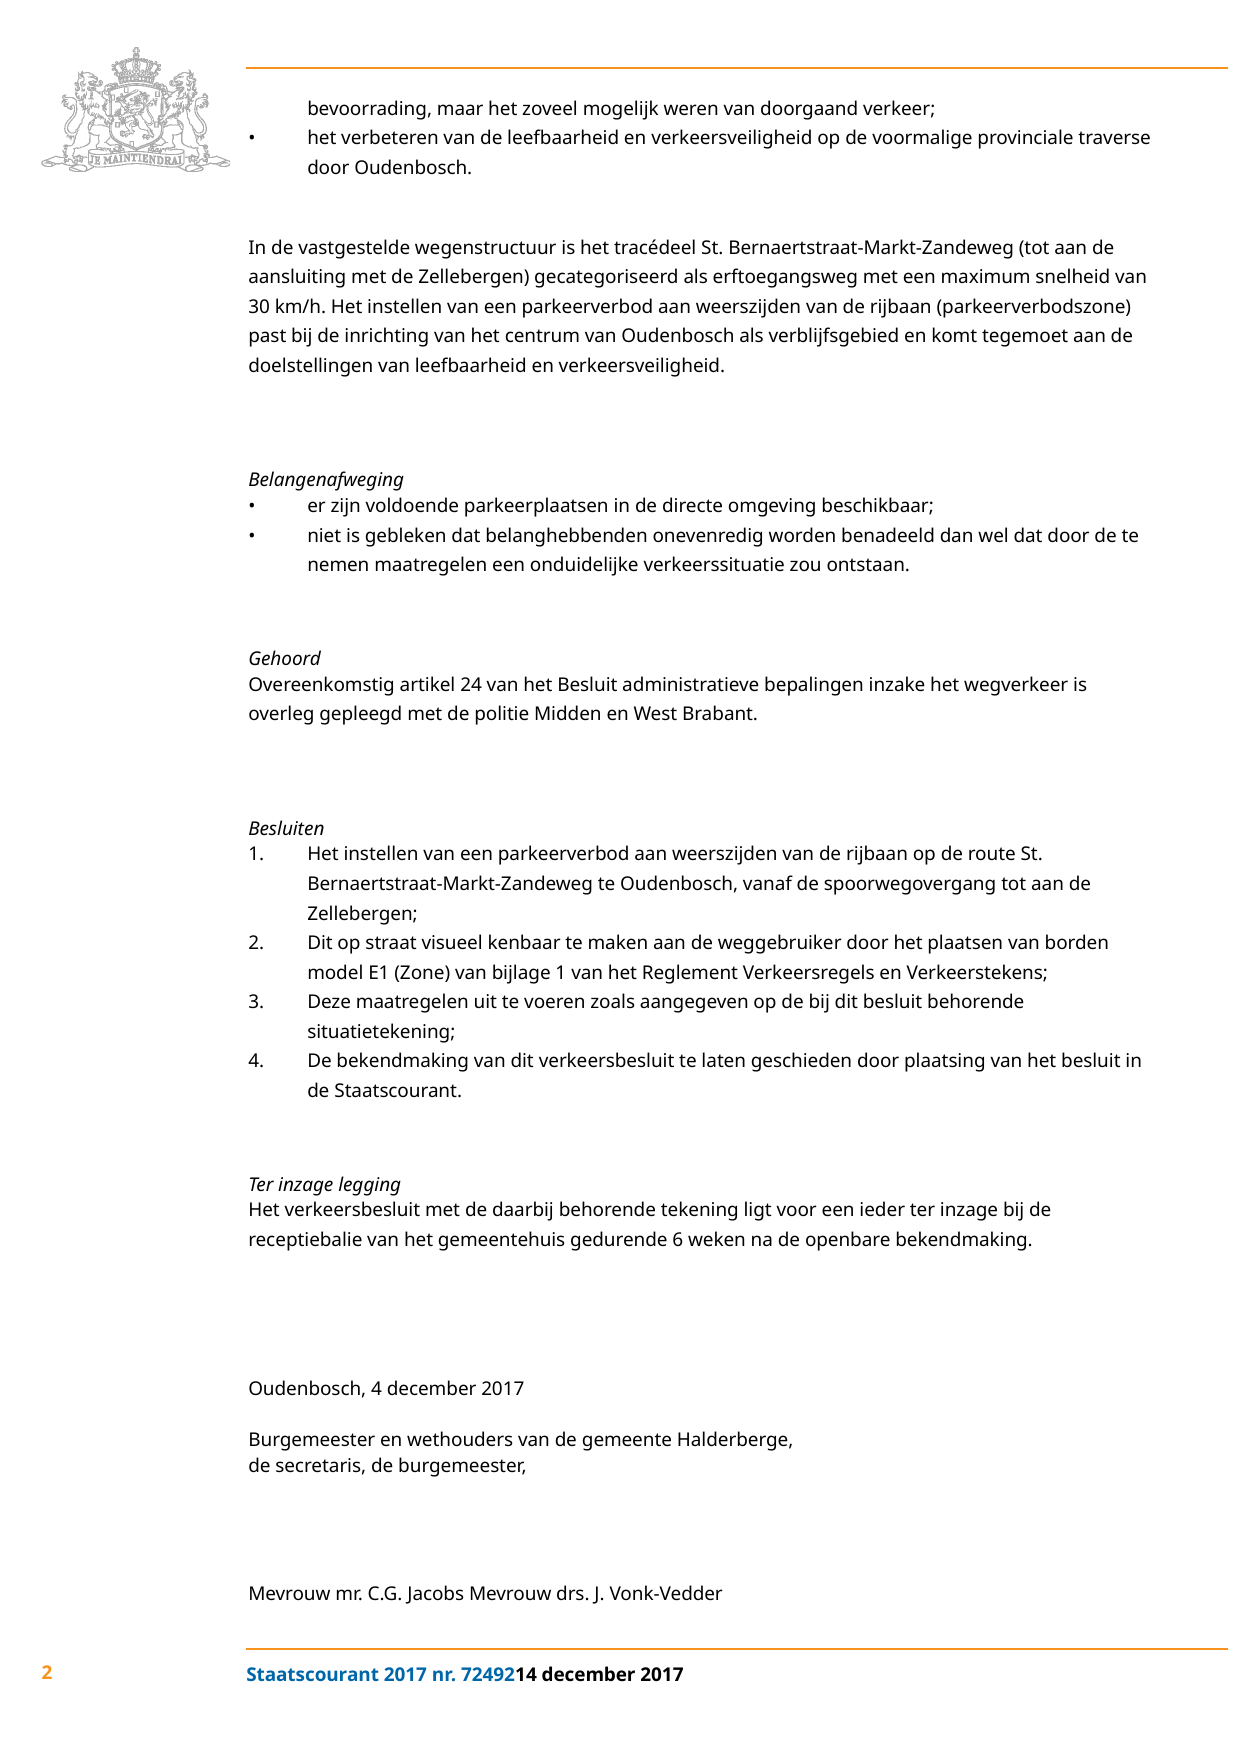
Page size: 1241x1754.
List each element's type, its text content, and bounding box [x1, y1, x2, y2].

text Oudenbosch, 4 december 2017 [248, 1375, 1152, 1400]
text Ter inzage legging [248, 1171, 1152, 1196]
list Deze maatregelen uit te voeren zoals aangegeven op de bij dit besluit behorende situatietekening; [248, 988, 1152, 1044]
text Burgemeester en wethouders van de gemeente Halderberge, [248, 1426, 1152, 1452]
list Dit op straat visueel kenbaar te maken aan de weggebruiker door het plaatsen van borden model E1 (Zone) van bijlage 1 van het Reglement Verkeersregels en Verkeerstekens; [248, 929, 1152, 984]
text de secretaris, de burgemeester, [248, 1452, 1152, 1478]
text Belangenafweging [248, 467, 1152, 492]
text In de vastgestelde wegenstructuur is het tracédeel St. Bernaertstraat-Markt-Zandeweg (tot aan de aansluiting met de Zellebergen) gecategoriseerd als erftoegangsweg met een maximum snelheid van 30 km/h. Het instellen van een parkeerverbod aan weerszijden van de rijbaan (parkeerverbodszone) past bij de inrichting van het centrum van Oudenbosch als verblijfsgebied en komt tegemoet aan de doelstellingen van leefbaarheid en verkeersveiligheid. [248, 234, 1152, 378]
text Overeenkomstig artikel 24 van het Besluit administratieve bepalingen inzake het wegverkeer is overleg gepleegd met de politie Midden en West Brabant. [248, 671, 1152, 726]
list niet is gebleken dat belanghebbenden onevenredig worden benadeeld dan wel dat door de te nemen maatregelen een onduidelijke verkeerssituatie zou ontstaan. [248, 522, 1152, 577]
text Het verkeersbesluit met de daarbij behorende tekening ligt voor een ieder ter inzage bij de receptiebalie van het gemeentehuis gedurende 6 weken na de openbare bekendmaking. [248, 1196, 1152, 1252]
picture [41, 47, 231, 172]
list Het instellen van een parkeerverbod aan weerszijden van de rijbaan op de route St. Bernaertstraat-Markt-Zandeweg te Oudenbosch, vanaf de spoorwegovergang tot aan de Zellebergen; [248, 841, 1152, 925]
list het verbeteren van de leefbaarheid en verkeersveiligheid op de voormalige provinciale traverse door Oudenbosch. [248, 124, 1152, 180]
text Mevrouw mr. C.G. Jacobs Mevrouw drs. J. Vonk-Vedder [248, 1581, 1152, 1606]
text Gehoord [248, 645, 1152, 671]
list bevoorrading, maar het zoveel mogelijk weren van doorgaand verkeer; [248, 95, 1152, 121]
text Besluiten [248, 815, 1152, 841]
list er zijn voldoende parkeerplaatsen in de directe omgeving beschikbaar; [248, 492, 1152, 518]
list De bekendmaking van dit verkeersbesluit te laten geschieden door plaatsing van het besluit in de Staatscourant. [248, 1048, 1152, 1103]
